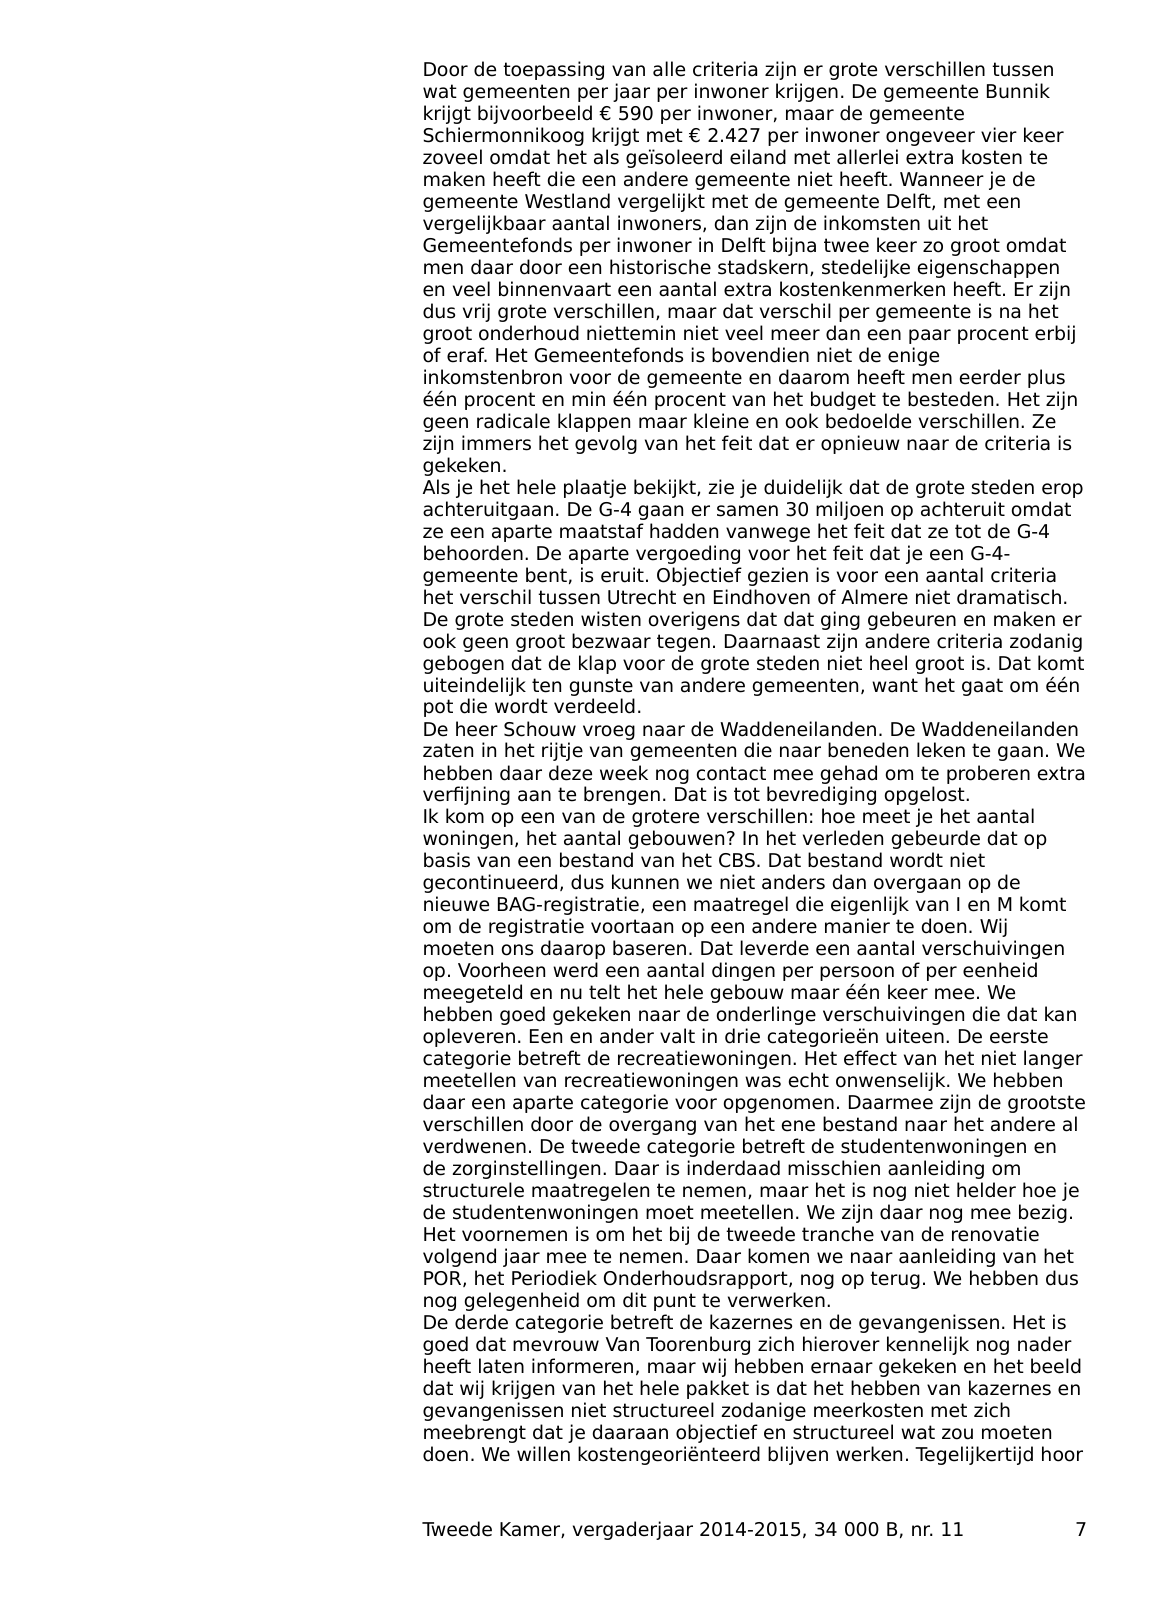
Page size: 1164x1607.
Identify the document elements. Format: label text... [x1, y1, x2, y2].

text De heer Schouw vroeg naar de Waddeneilanden. De Waddeneilanden zaten in het rijtje van gemeenten die naar beneden leken te gaan. We hebben daar deze week nog contact mee gehad om te proberen extra verfijning aan te brengen. Dat is tot bevrediging opgelost. [422, 718, 1087, 806]
text Ik kom op een van de grotere verschillen: hoe meet je het aantal woningen, het aantal gebouwen? In het verleden gebeurde dat op basis van een bestand van het CBS. Dat bestand wordt niet gecontinueerd, dus kunnen we niet anders dan overgaan op de nieuwe BAG-registratie, een maatregel die eigenlijk van I en M komt om de registratie voortaan op een andere manier te doen. Wij moeten ons daarop baseren. Dat leverde een aantal verschuivingen op. Voorheen werd een aantal dingen per persoon of per eenheid meegeteld en nu telt het hele gebouw maar één keer mee. We hebben goed gekeken naar de onderlinge verschuivingen die dat kan opleveren. Een en ander valt in drie categorieën uiteen. De eerste categorie betreft de recreatiewoningen. Het effect van het niet langer meetellen van recreatiewoningen was echt onwenselijk. We hebben daar een aparte categorie voor opgenomen. Daarmee zijn de grootste verschillen door de overgang van het ene bestand naar het andere al verdwenen. De tweede categorie betreft de studentenwoningen en de zorginstellingen. Daar is inderdaad misschien aanleiding om structurele maatregelen te nemen, maar het is nog niet helder hoe je de studentenwoningen moet meetellen. We zijn daar nog mee bezig. Het voornemen is om het bij de tweede tranche van de renovatie volgend jaar mee te nemen. Daar komen we naar aanleiding van het POR, het Periodiek Onderhoudsrapport, nog op terug. We hebben dus nog gelegenheid om dit punt te verwerken. [422, 806, 1087, 1312]
text Door de toepassing van alle criteria zijn er grote verschillen tussen wat gemeenten per jaar per inwoner krijgen. De gemeente Bunnik krijgt bijvoorbeeld € 590 per inwoner, maar de gemeente Schiermonnikoog krijgt met € 2.427 per inwoner ongeveer vier keer zoveel omdat het als geïsoleerd eiland met allerlei extra kosten te maken heeft die een andere gemeente niet heeft. Wanneer je de gemeente Westland vergelijkt met de gemeente Delft, met een vergelijkbaar aantal inwoners, dan zijn de inkomsten uit het Gemeentefonds per inwoner in Delft bijna twee keer zo groot omdat men daar door een historische stadskern, stedelijke eigenschappen en veel binnenvaart een aantal extra kostenkenmerken heeft. Er zijn dus vrij grote verschillen, maar dat verschil per gemeente is na het groot onderhoud niettemin niet veel meer dan een paar procent erbij of eraf. Het Gemeentefonds is bovendien niet de enige inkomstenbron voor de gemeente en daarom heeft men eerder plus één procent en min één procent van het budget te besteden. Het zijn geen radicale klappen maar kleine en ook bedoelde verschillen. Ze zijn immers het gevolg van het feit dat er opnieuw naar de criteria is gekeken. [422, 59, 1087, 477]
text De derde categorie betreft de kazernes en de gevangenissen. Het is goed dat mevrouw Van Toorenburg zich hierover kennelijk nog nader heeft laten informeren, maar wij hebben ernaar gekeken en het beeld dat wij krijgen van het hele pakket is dat het hebben van kazernes en gevangenissen niet structureel zodanige meerkosten met zich meebrengt dat je daaraan objectief en structureel wat zou moeten doen. We willen kostengeoriënteerd blijven werken. Tegelijkertijd hoor [422, 1312, 1087, 1466]
text Als je het hele plaatje bekijkt, zie je duidelijk dat de grote steden erop achteruitgaan. De G-4 gaan er samen 30 miljoen op achteruit omdat ze een aparte maatstaf hadden vanwege het feit dat ze tot de G-4 behoorden. De aparte vergoeding voor het feit dat je een G-4-gemeente bent, is eruit. Objectief gezien is voor een aantal criteria het verschil tussen Utrecht en Eindhoven of Almere niet dramatisch. De grote steden wisten overigens dat dat ging gebeuren en maken er ook geen groot bezwaar tegen. Daarnaast zijn andere criteria zodanig gebogen dat de klap voor de grote steden niet heel groot is. Dat komt uiteindelijk ten gunste van andere gemeenten, want het gaat om één pot die wordt verdeeld. [422, 477, 1087, 718]
